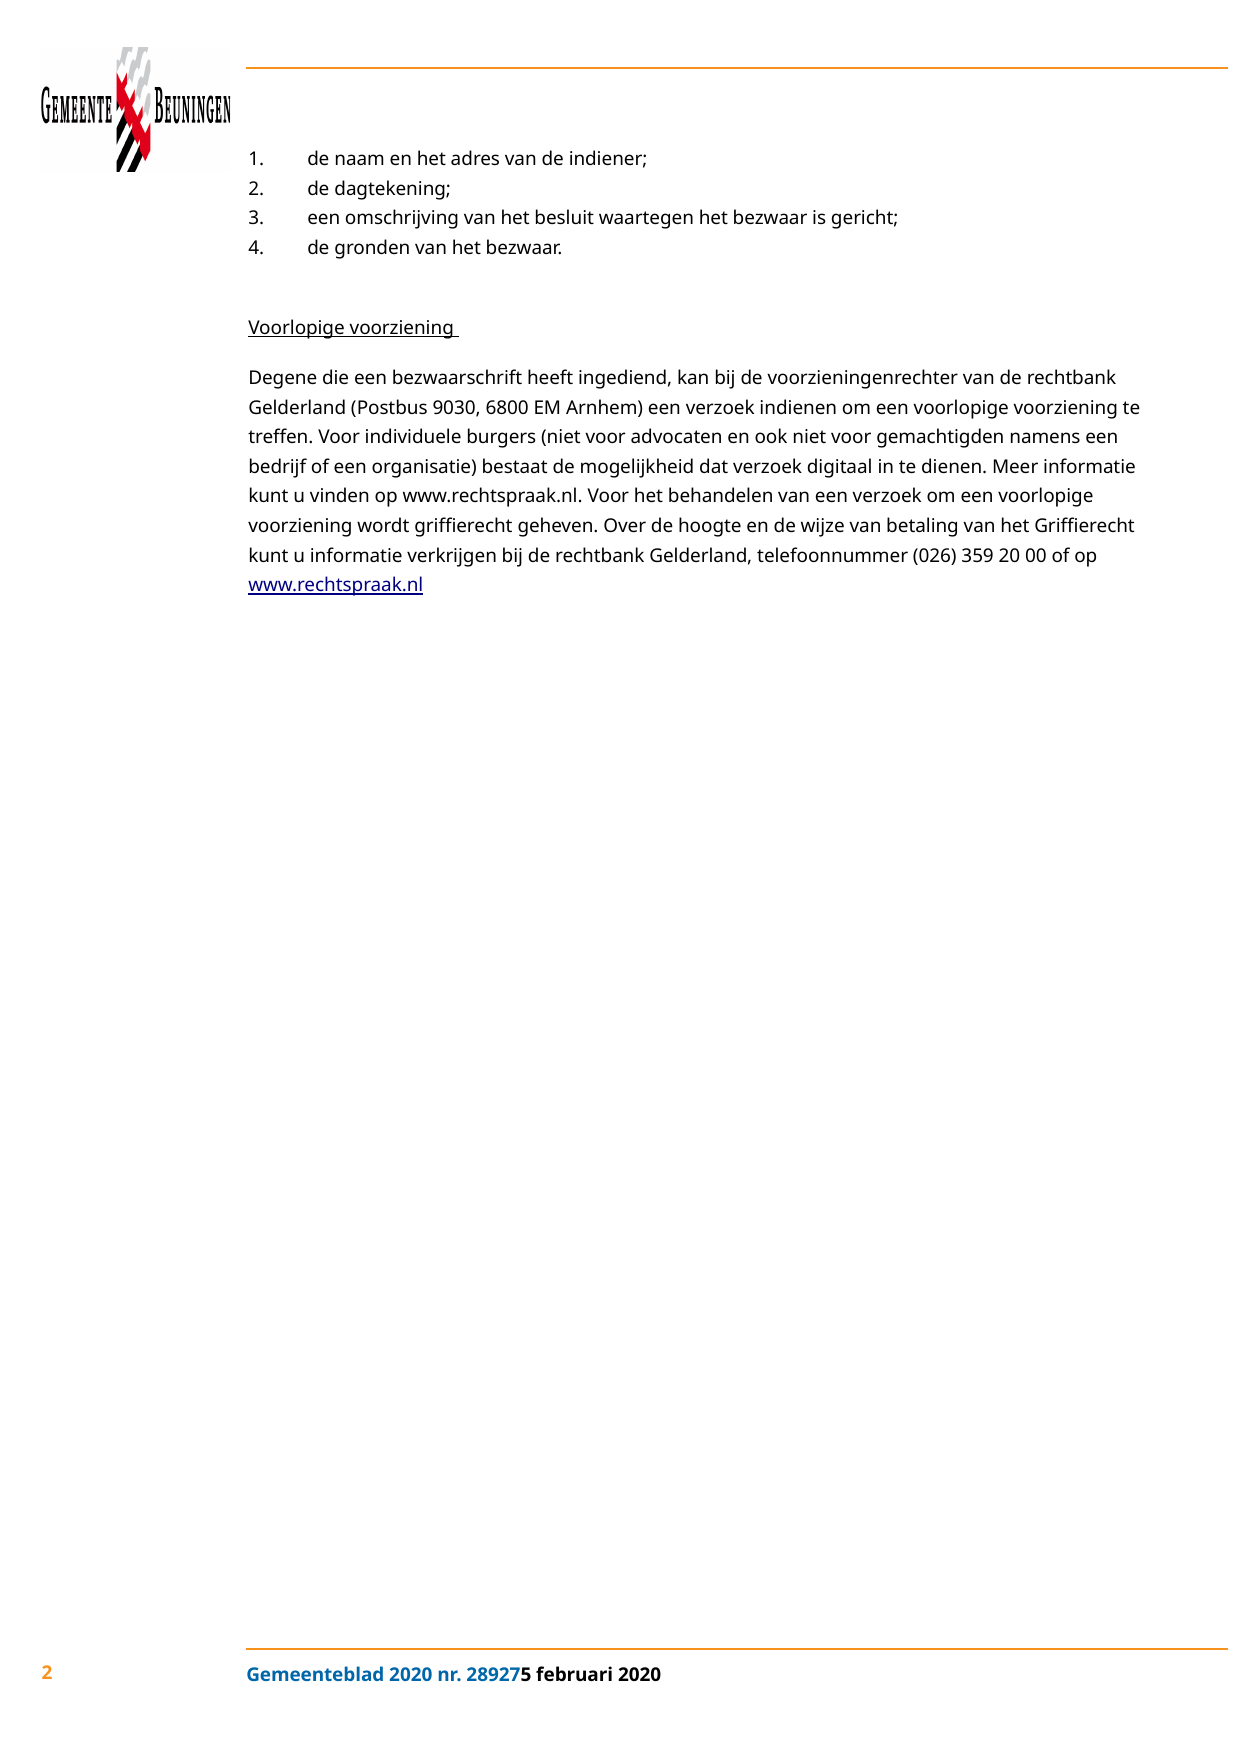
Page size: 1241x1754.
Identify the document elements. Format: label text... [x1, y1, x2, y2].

list een omschrijving van het besluit waartegen het bezwaar is gericht; [248, 204, 1152, 230]
list de dagtekening; [248, 175, 1152, 201]
list de naam en het adres van de indiener; [248, 145, 1152, 171]
text Degene die een bezwaarschrift heeft ingediend, kan bij de voorzieningenrechter van de rechtbank Gelderland (Postbus 9030, 6800 EM Arnhem) een verzoek indienen om een voorlopige voorziening te treffen. Voor individuele burgers (niet voor advocaten en ook niet voor gemachtigden namens een bedrijf of een organisatie) bestaat de mogelijkheid dat verzoek digitaal in te dienen. Meer informatie kunt u vinden op www.rechtspraak.nl. Voor het behandelen van een verzoek om een voorlopige voorziening wordt griffierecht geheven. Over de hoogte en de wijze van betaling van het Griffierecht kunt u informatie verkrijgen bij de rechtbank Gelderland, telefoonnummer (026) 359 20 00 of op www.rechtspraak.nl [248, 364, 1152, 597]
list de gronden van het bezwaar. [248, 234, 1152, 260]
text Voorlopige voorziening [248, 314, 1152, 340]
picture [41, 47, 231, 172]
